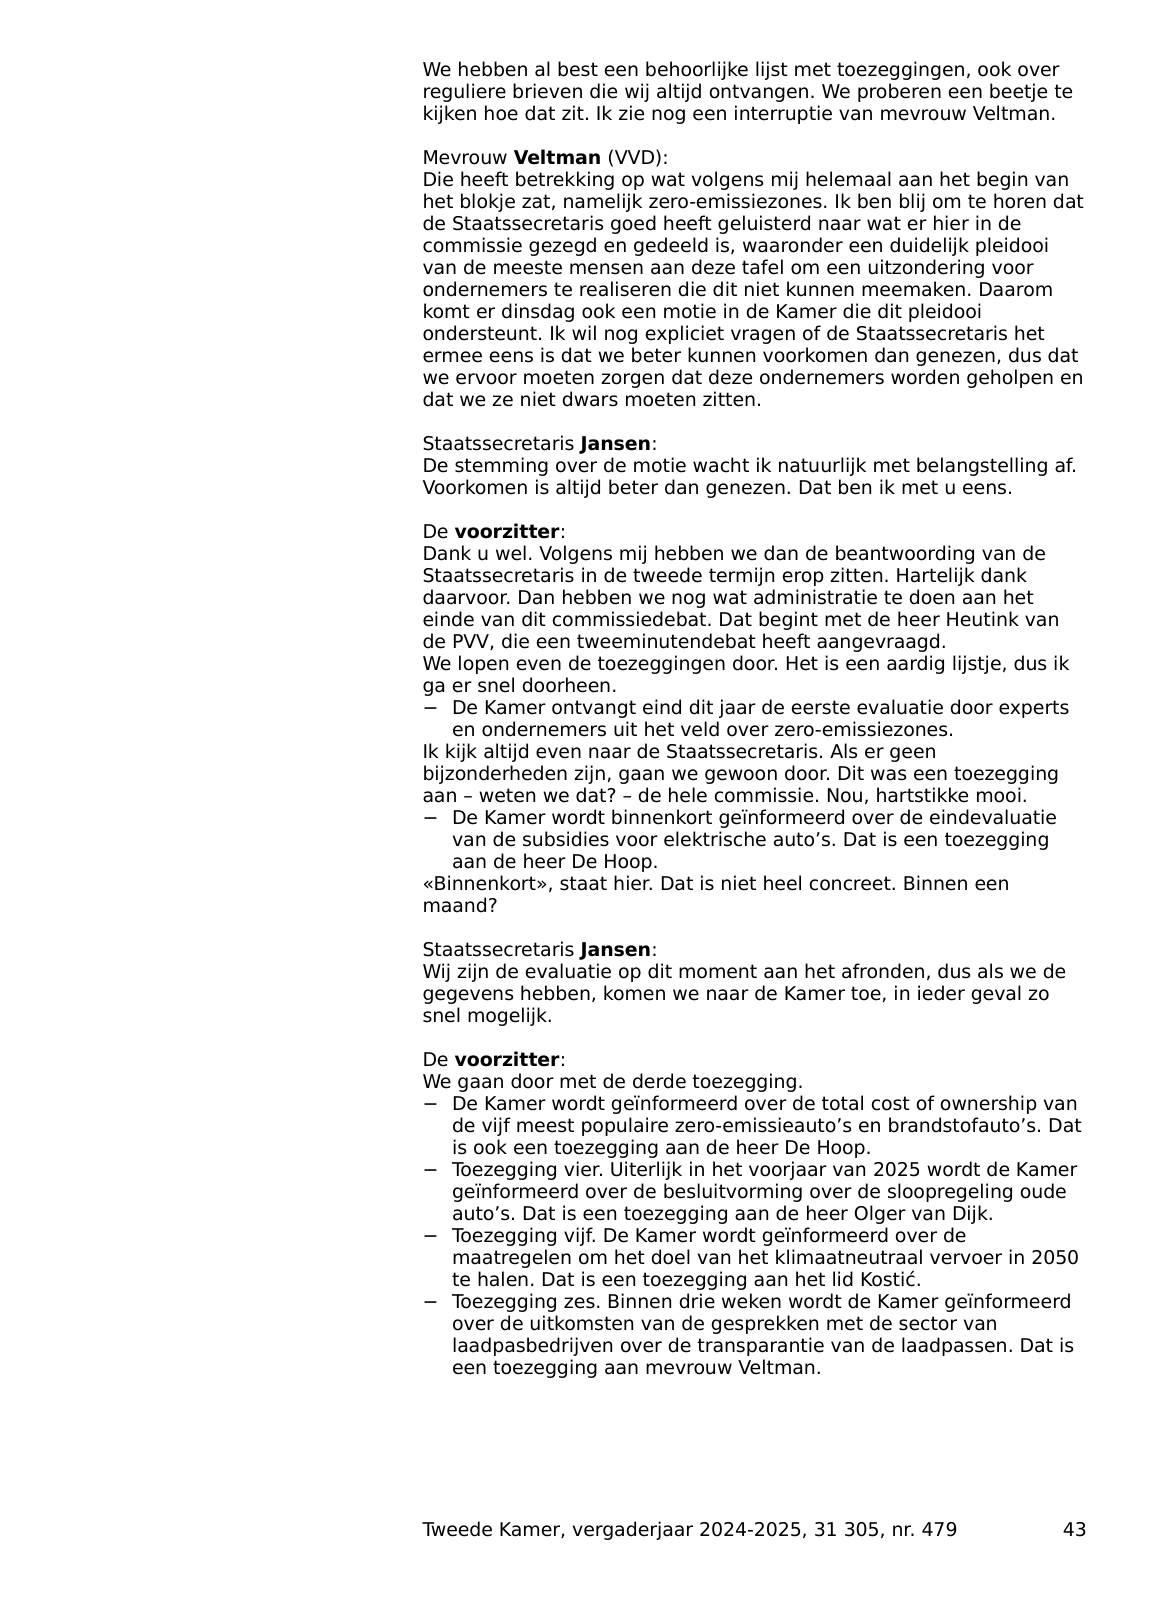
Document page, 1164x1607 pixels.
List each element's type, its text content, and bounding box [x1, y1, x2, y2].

text Die heeft betrekking op wat volgens mij helemaal aan het begin van het blokje zat, namelijk zero-emissiezones. Ik ben blij om te horen dat de Staatssecretaris goed heeft geluisterd naar wat er hier in de commissie gezegd en gedeeld is, waaronder een duidelijk pleidooi van de meeste mensen aan deze tafel om een uitzondering voor ondernemers te realiseren die dit niet kunnen meemaken. Daarom komt er dinsdag ook een motie in de Kamer die dit pleidooi ondersteunt. Ik wil nog expliciet vragen of de Staatssecretaris het ermee eens is dat we beter kunnen voorkomen dan genezen, dus dat we ervoor moeten zorgen dat deze ondernemers worden geholpen en dat we ze niet dwars moeten zitten. [422, 169, 1087, 411]
text De stemming over de motie wacht ik natuurlijk met belangstelling af. Voorkomen is altijd beter dan genezen. Dat ben ik met u eens. [422, 455, 1087, 499]
text Dank u wel. Volgens mij hebben we dan de beantwoording van de Staatssecretaris in de tweede termijn erop zitten. Hartelijk dank daarvoor. Dan hebben we nog wat administratie te doen aan het einde van dit commissiedebat. Dat begint met de heer Heutink van de PVV, die een tweeminutendebat heeft aangevraagd. [422, 543, 1087, 653]
text − Toezegging zes. Binnen drie weken wordt de Kamer geïnformeerd over de uitkomsten van de gesprekken met de sector van laadpasbedrijven over de transparantie van de laadpassen. Dat is een toezegging aan mevrouw Veltman. [422, 1291, 1087, 1379]
text De voorzitter: [422, 1049, 1087, 1071]
text − Toezegging vijf. De Kamer wordt geïnformeerd over de maatregelen om het doel van het klimaatneutraal vervoer in 2050 te halen. Dat is een toezegging aan het lid Kostić. [422, 1225, 1087, 1291]
text Staatssecretaris Jansen: [422, 939, 1087, 961]
text − De Kamer wordt binnenkort geïnformeerd over de eindevaluatie van de subsidies voor elektrische auto’s. Dat is een toezegging aan de heer De Hoop. [422, 807, 1087, 873]
text We lopen even de toezeggingen door. Het is een aardig lijstje, dus ik ga er snel doorheen. [422, 653, 1087, 697]
text Mevrouw Veltman (VVD): [422, 147, 1087, 169]
text «Binnenkort», staat hier. Dat is niet heel concreet. Binnen een maand? [422, 873, 1087, 917]
text We gaan door met de derde toezegging. [422, 1071, 1087, 1093]
text − Toezegging vier. Uiterlijk in het voorjaar van 2025 wordt de Kamer geïnformeerd over de besluitvorming over de sloopregeling oude auto’s. Dat is een toezegging aan de heer Olger van Dijk. [422, 1159, 1087, 1225]
text − De Kamer wordt geïnformeerd over de total cost of ownership van de vijf meest populaire zero-emissieauto’s en brandstofauto’s. Dat is ook een toezegging aan de heer De Hoop. [422, 1093, 1087, 1159]
text De voorzitter: [422, 521, 1087, 543]
text Ik kijk altijd even naar de Staatssecretaris. Als er geen bijzonderheden zijn, gaan we gewoon door. Dit was een toezegging aan – weten we dat? – de hele commissie. Nou, hartstikke mooi. [422, 741, 1087, 807]
text Staatssecretaris Jansen: [422, 433, 1087, 455]
text We hebben al best een behoorlijke lijst met toezeggingen, ook over reguliere brieven die wij altijd ontvangen. We proberen een beetje te kijken hoe dat zit. Ik zie nog een interruptie van mevrouw Veltman. [422, 59, 1087, 125]
text − De Kamer ontvangt eind dit jaar de eerste evaluatie door experts en ondernemers uit het veld over zero-emissiezones. [422, 697, 1087, 741]
text Wij zijn de evaluatie op dit moment aan het afronden, dus als we de gegevens hebben, komen we naar de Kamer toe, in ieder geval zo snel mogelijk. [422, 961, 1087, 1027]
